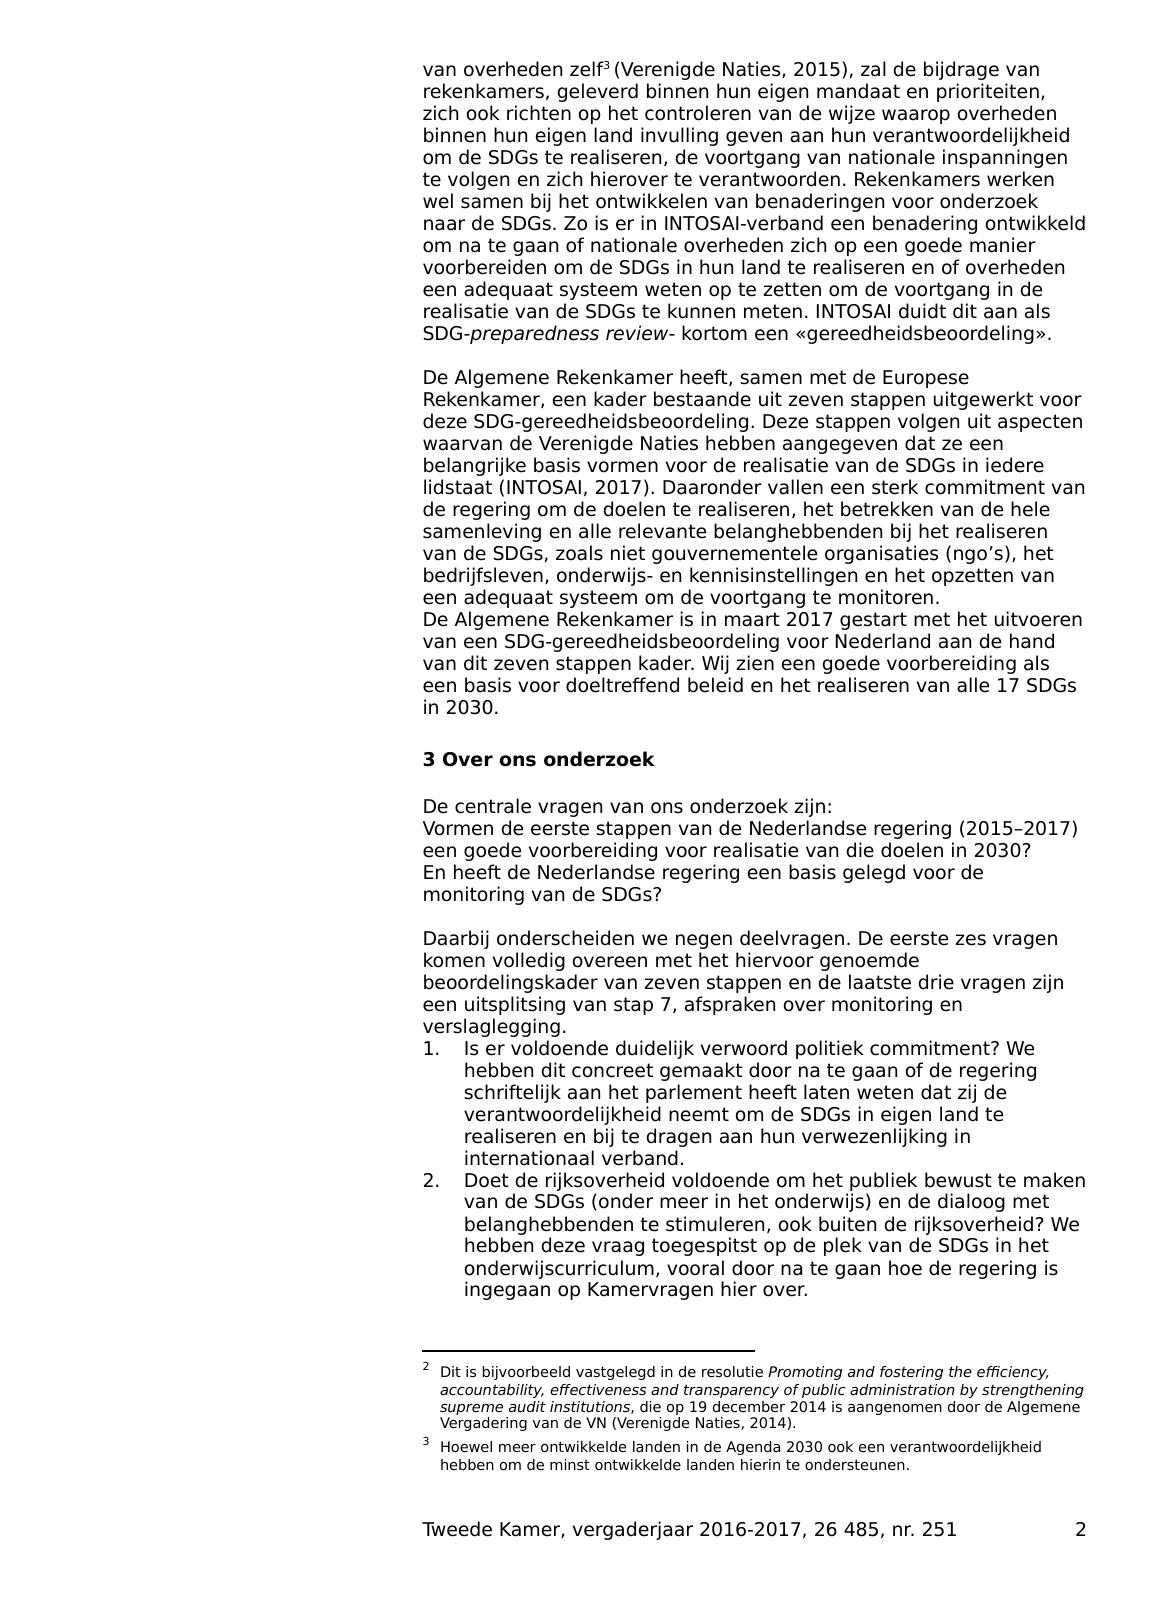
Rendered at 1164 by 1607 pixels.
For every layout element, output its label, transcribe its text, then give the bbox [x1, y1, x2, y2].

text De Algemene Rekenkamer heeft, samen met de Europese Rekenkamer, een kader bestaande uit zeven stappen uitgewerkt voor deze SDG-gereedheidsbeoordeling. Deze stappen volgen uit aspecten waarvan de Verenigde Naties hebben aangegeven dat ze een belangrijke basis vormen voor de realisatie van de SDGs in iedere lidstaat (INTOSAI, 2017). Daaronder vallen een sterk commitment van de regering om de doelen te realiseren, het betrekken van de hele samenleving en alle relevante belanghebbenden bij het realiseren van de SDGs, zoals niet gouvernementele organisaties (ngo’s), het bedrijfsleven, onderwijs- en kennisinstellingen en het opzetten van een adequaat systeem om de voortgang te monitoren. [422, 367, 1087, 609]
text Daarbij onderscheiden we negen deelvragen. De eerste zes vragen komen volledig overeen met het hiervoor genoemde beoordelingskader van zeven stappen en de laatste drie vragen zijn een uitsplitsing van stap 7, afspraken over monitoring en verslaglegging. [422, 928, 1087, 1038]
subtitle 3 Over ons onderzoek [422, 749, 1087, 771]
text Vormen de eerste stappen van de Nederlandse regering (2015–2017) een goede voorbereiding voor realisatie van die doelen in 2030? [422, 818, 1087, 862]
text De Algemene Rekenkamer is in maart 2017 gestart met het uitvoeren van een SDG-gereedheidsbeoordeling voor Nederland aan de hand van dit zeven stappen kader. Wij zien een goede voorbereiding als een basis voor doeltreffend beleid en het realiseren van alle 17 SDGs in 2030. [422, 609, 1087, 719]
text Dit is bijvoorbeeld vastgelegd in de resolutie Promoting and fostering the efficiency, accountability, effectiveness and transparency of public administration by strengthening supreme audit institutions, die op 19 december 2014 is aangenomen door de Algemene Vergadering van de VN (Verenigde Naties, 2014). [422, 1360, 1087, 1432]
text De centrale vragen van ons onderzoek zijn: [422, 796, 1087, 818]
text Hoewel meer ontwikkelde landen in de Agenda 2030 ook een verantwoordelijkheid hebben om de minst ontwikkelde landen hierin te ondersteunen. [422, 1435, 1087, 1474]
text van overheden zelf(Verenigde Naties, 2015), zal de bijdrage van rekenkamers, geleverd binnen hun eigen mandaat en prioriteiten, zich ook richten op het controleren van de wijze waarop overheden binnen hun eigen land invulling geven aan hun verantwoordelijkheid om de SDGs te realiseren, de voortgang van nationale inspanningen te volgen en zich hierover te verantwoorden. Rekenkamers werken wel samen bij het ontwikkelen van benaderingen voor onderzoek naar de SDGs. Zo is er in INTOSAI-verband een benadering ontwikkeld om na te gaan of nationale overheden zich op een goede manier voorbereiden om de SDGs in hun land te realiseren en of overheden een adequaat systeem weten op te zetten om de voortgang in de realisatie van de SDGs te kunnen meten. INTOSAI duidt dit aan als SDG-preparedness review- kortom een «gereedheidsbeoordeling». [422, 59, 1087, 345]
text En heeft de Nederlandse regering een basis gelegd voor de monitoring van de SDGs? [422, 862, 1087, 906]
text 1. Is er voldoende duidelijk verwoord politiek commitment? We hebben dit concreet gemaakt door na te gaan of de regering schriftelijk aan het parlement heeft laten weten dat zij de verantwoordelijkheid neemt om de SDGs in eigen land te realiseren en bij te dragen aan hun verwezenlijking in internationaal verband. [422, 1038, 1087, 1169]
text 2. Doet de rijksoverheid voldoende om het publiek bewust te maken van de SDGs (onder meer in het onderwijs) en de dialoog met belanghebbenden te stimuleren, ook buiten de rijksoverheid? We hebben deze vraag toegespitst op de plek van de SDGs in het onderwijscurriculum, vooral door na te gaan hoe de regering is ingegaan op Kamervragen hier over. [422, 1169, 1087, 1301]
